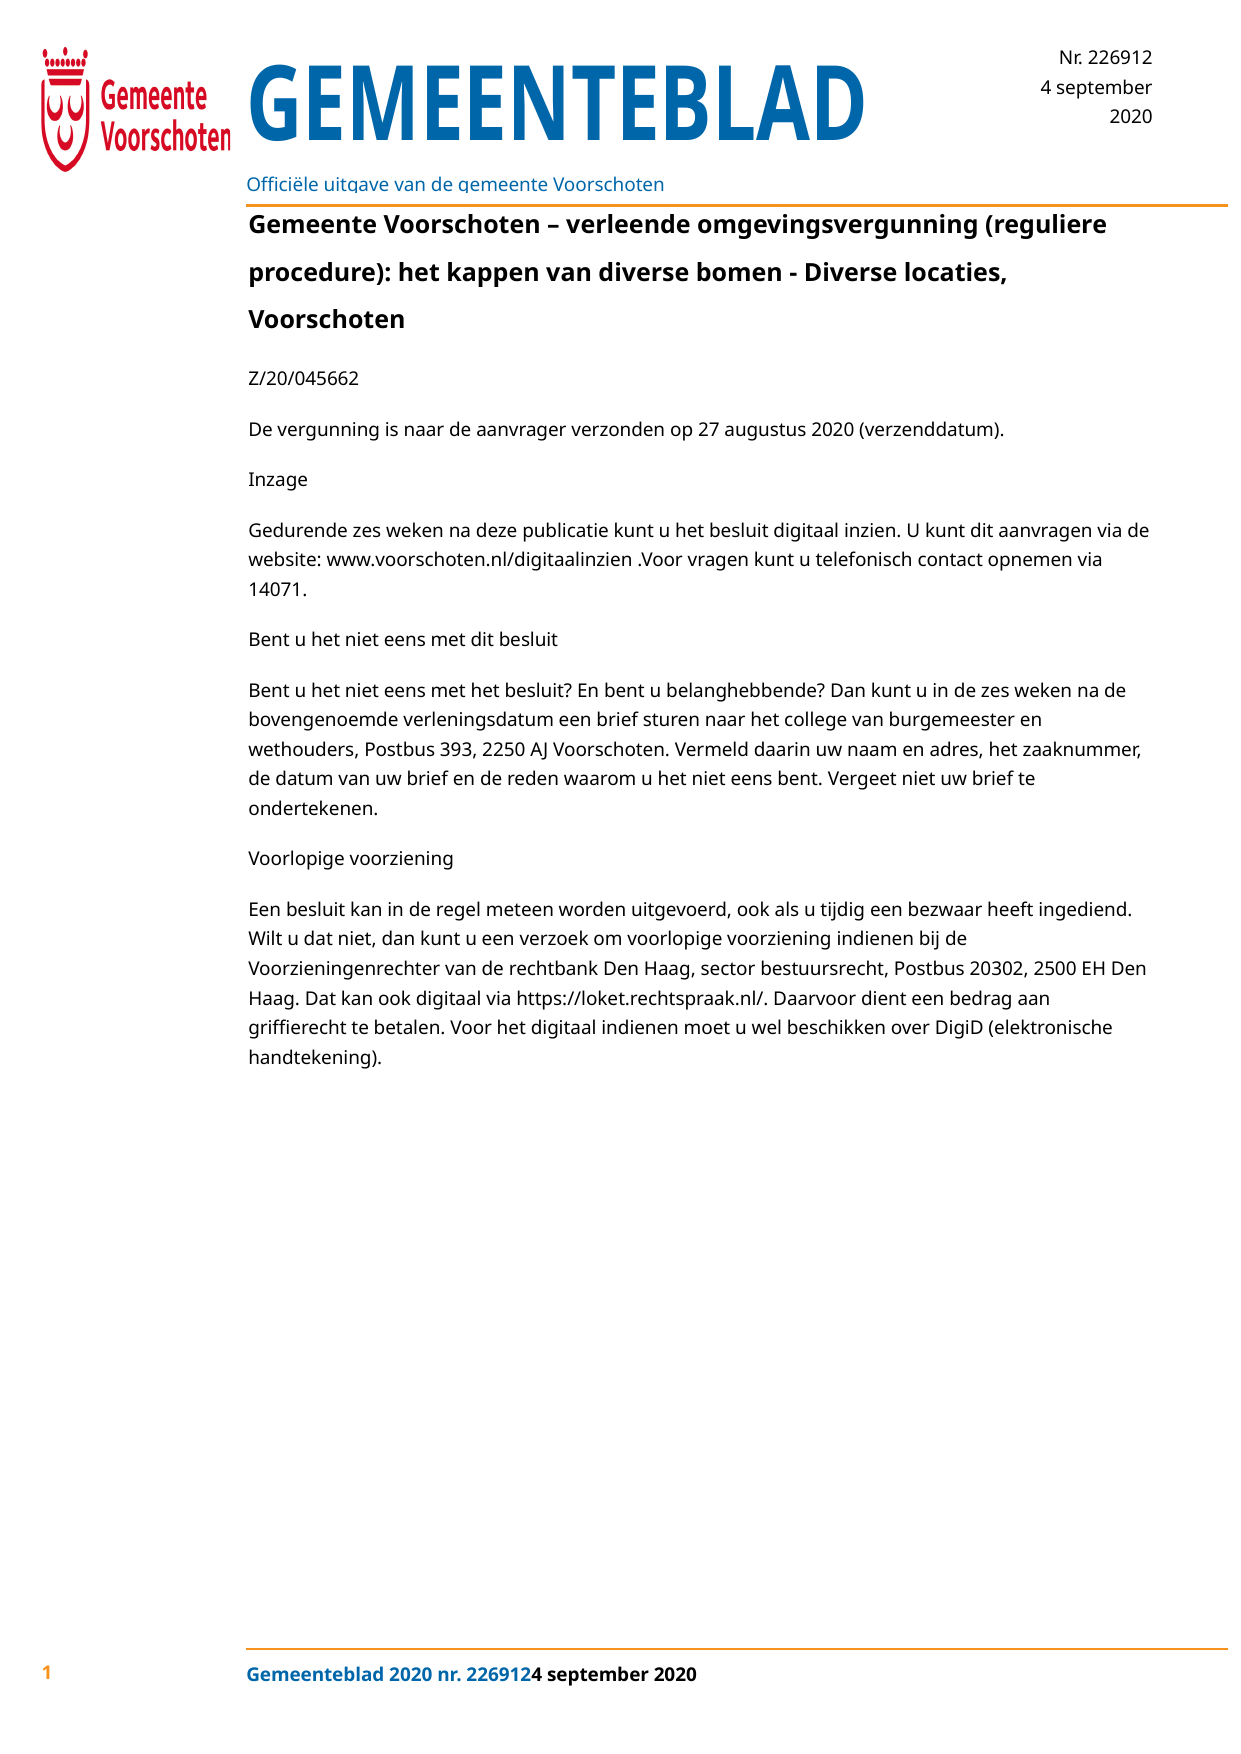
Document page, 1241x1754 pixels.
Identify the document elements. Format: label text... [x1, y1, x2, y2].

text Een besluit kan in de regel meteen worden uitgevoerd, ook als u tijdig een bezwaar heeft ingediend. Wilt u dat niet, dan kunt u een verzoek om voorlopige voorziening indienen bij de Voorzieningenrechter van de rechtbank Den Haag, sector bestuursrecht, Postbus 20302, 2500 EH Den Haag. Dat kan ook digitaal via https://loket.rechtspraak.nl/. Daarvoor dient een bedrag aan griffierecht te betalen. Voor het digitaal indienen moet u wel beschikken over DigiD (elektronische handtekening). [248, 896, 1152, 1069]
text Z/20/045662 [248, 366, 1152, 391]
text De vergunning is naar de aanvrager verzonden op 27 augustus 2020 (verzenddatum). [248, 416, 1152, 442]
text Inzage [248, 466, 1152, 492]
text Voorlopige voorziening [248, 846, 1152, 871]
text Bent u het niet eens met dit besluit [248, 626, 1152, 652]
text Gedurende zes weken na deze publicatie kunt u het besluit digitaal inzien. U kunt dit aanvragen via de website: www.voorschoten.nl/digitaalinzien .Voor vragen kunt u telefonisch contact opnemen via 14071. [248, 517, 1152, 602]
picture [41, 47, 231, 172]
text Bent u het niet eens met het besluit? En bent u belanghebbende? Dan kunt u in de zes weken na de bovengenoemde verleningsdatum een brief sturen naar het college van burgemeester en wethouders, Postbus 393, 2250 AJ Voorschoten. Vermeld daarin uw naam en adres, het zaaknummer, de datum van uw brief en de reden waarom u het niet eens bent. Vergeet niet uw brief te ondertekenen. [248, 677, 1152, 821]
text Gemeente Voorschoten – verleende omgevingsvergunning (reguliere procedure): het kappen van diverse bomen - Diverse locaties, Voorschoten [248, 207, 1152, 336]
